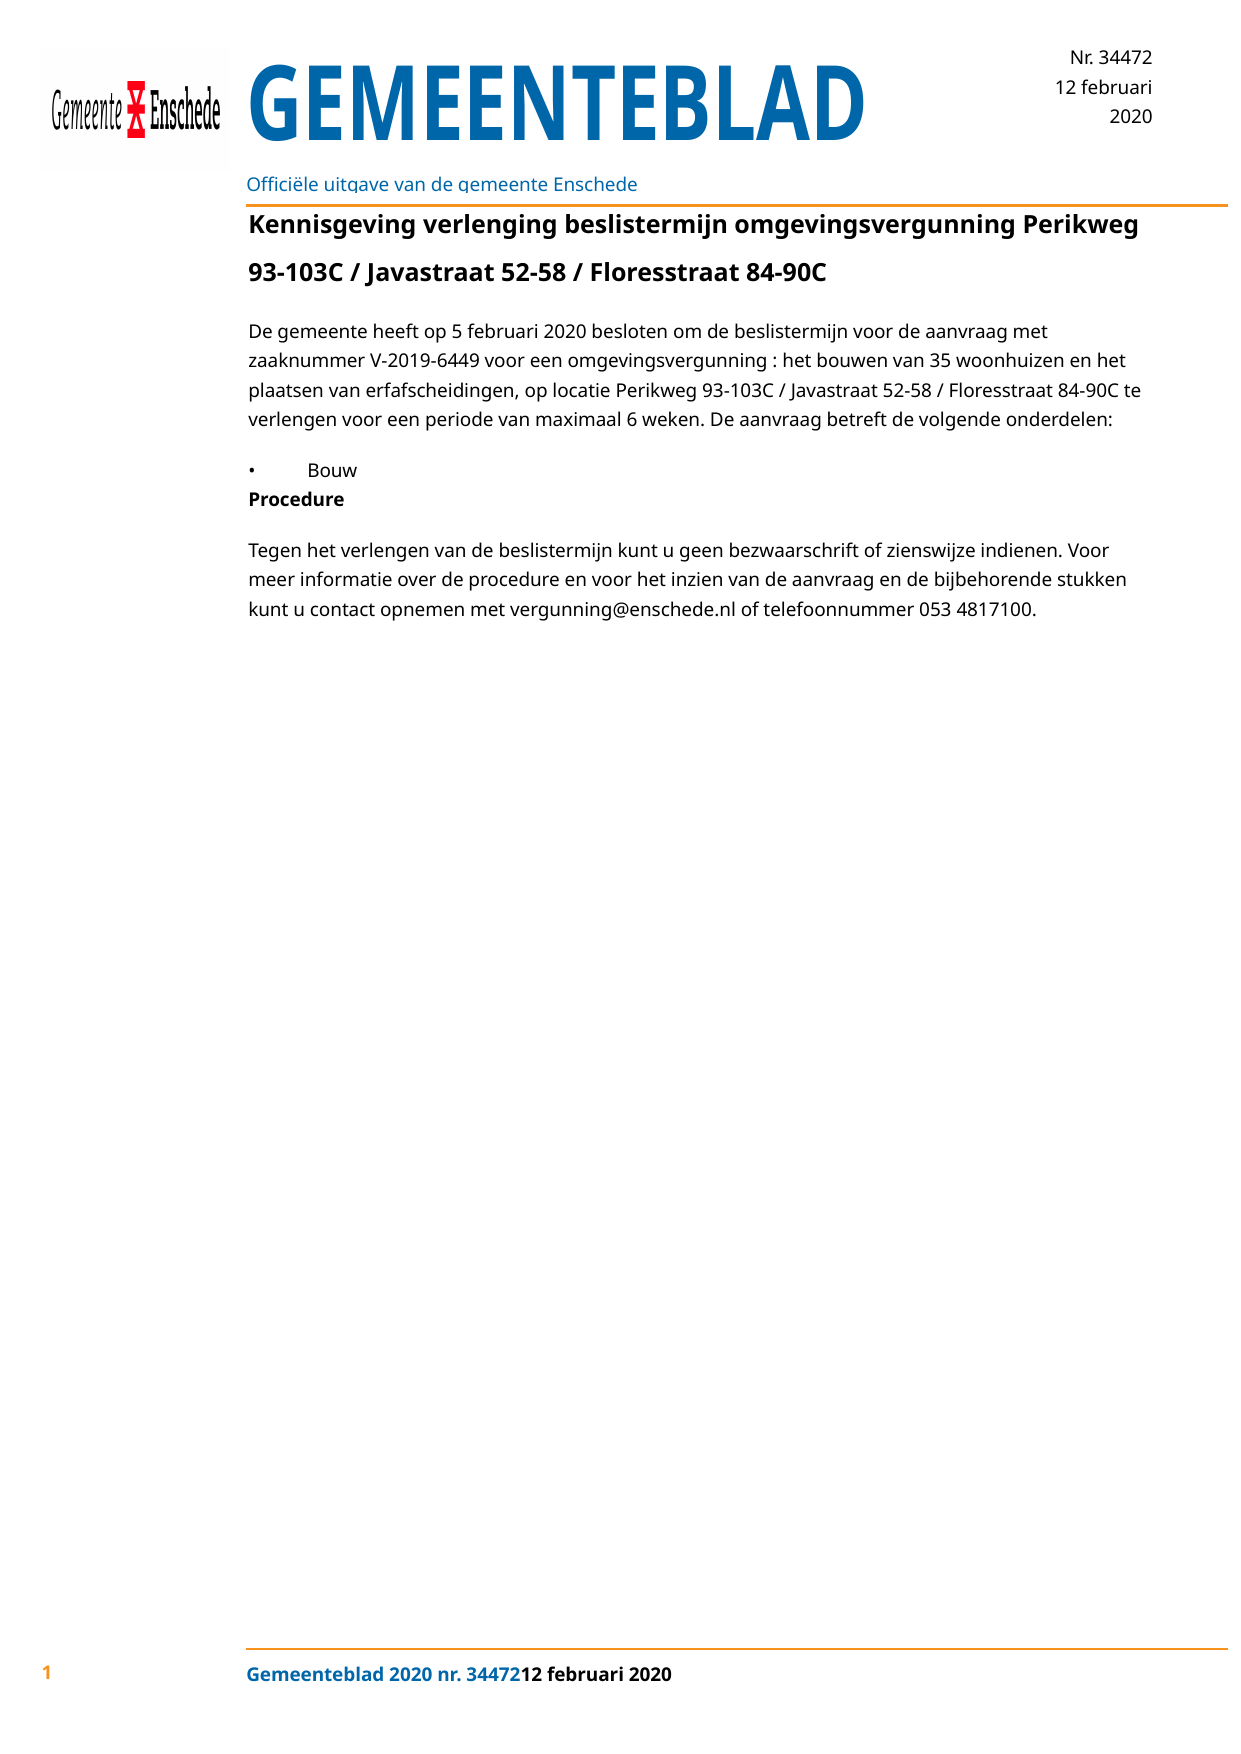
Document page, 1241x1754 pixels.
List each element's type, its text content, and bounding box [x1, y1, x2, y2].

text Tegen het verlengen van de beslistermijn kunt u geen bezwaarschrift of zienswijze indienen. Voor meer informatie over de procedure en voor het inzien van de aanvraag en de bijbehorende stukken kunt u contact opnemen met vergunning@enschede.nl of telefoonnummer 053 4817100. [248, 537, 1152, 622]
picture [41, 47, 231, 172]
text De gemeente heeft op 5 februari 2020 besloten om de beslistermijn voor de aanvraag met zaaknummer V-2019-6449 voor een omgevingsvergunning : het bouwen van 35 woonhuizen en het plaatsen van erfafscheidingen, op locatie Perikweg 93-103C / Javastraat 52-58 / Floresstraat 84-90C te verlengen voor een periode van maximaal 6 weken. De aanvraag betreft de volgende onderdelen: [248, 318, 1152, 432]
list Bouw [248, 457, 1152, 483]
text Procedure [248, 487, 1152, 512]
text Kennisgeving verlenging beslistermijn omgevingsvergunning Perikweg 93-103C / Javastraat 52-58 / Floresstraat 84-90C [248, 207, 1152, 288]
